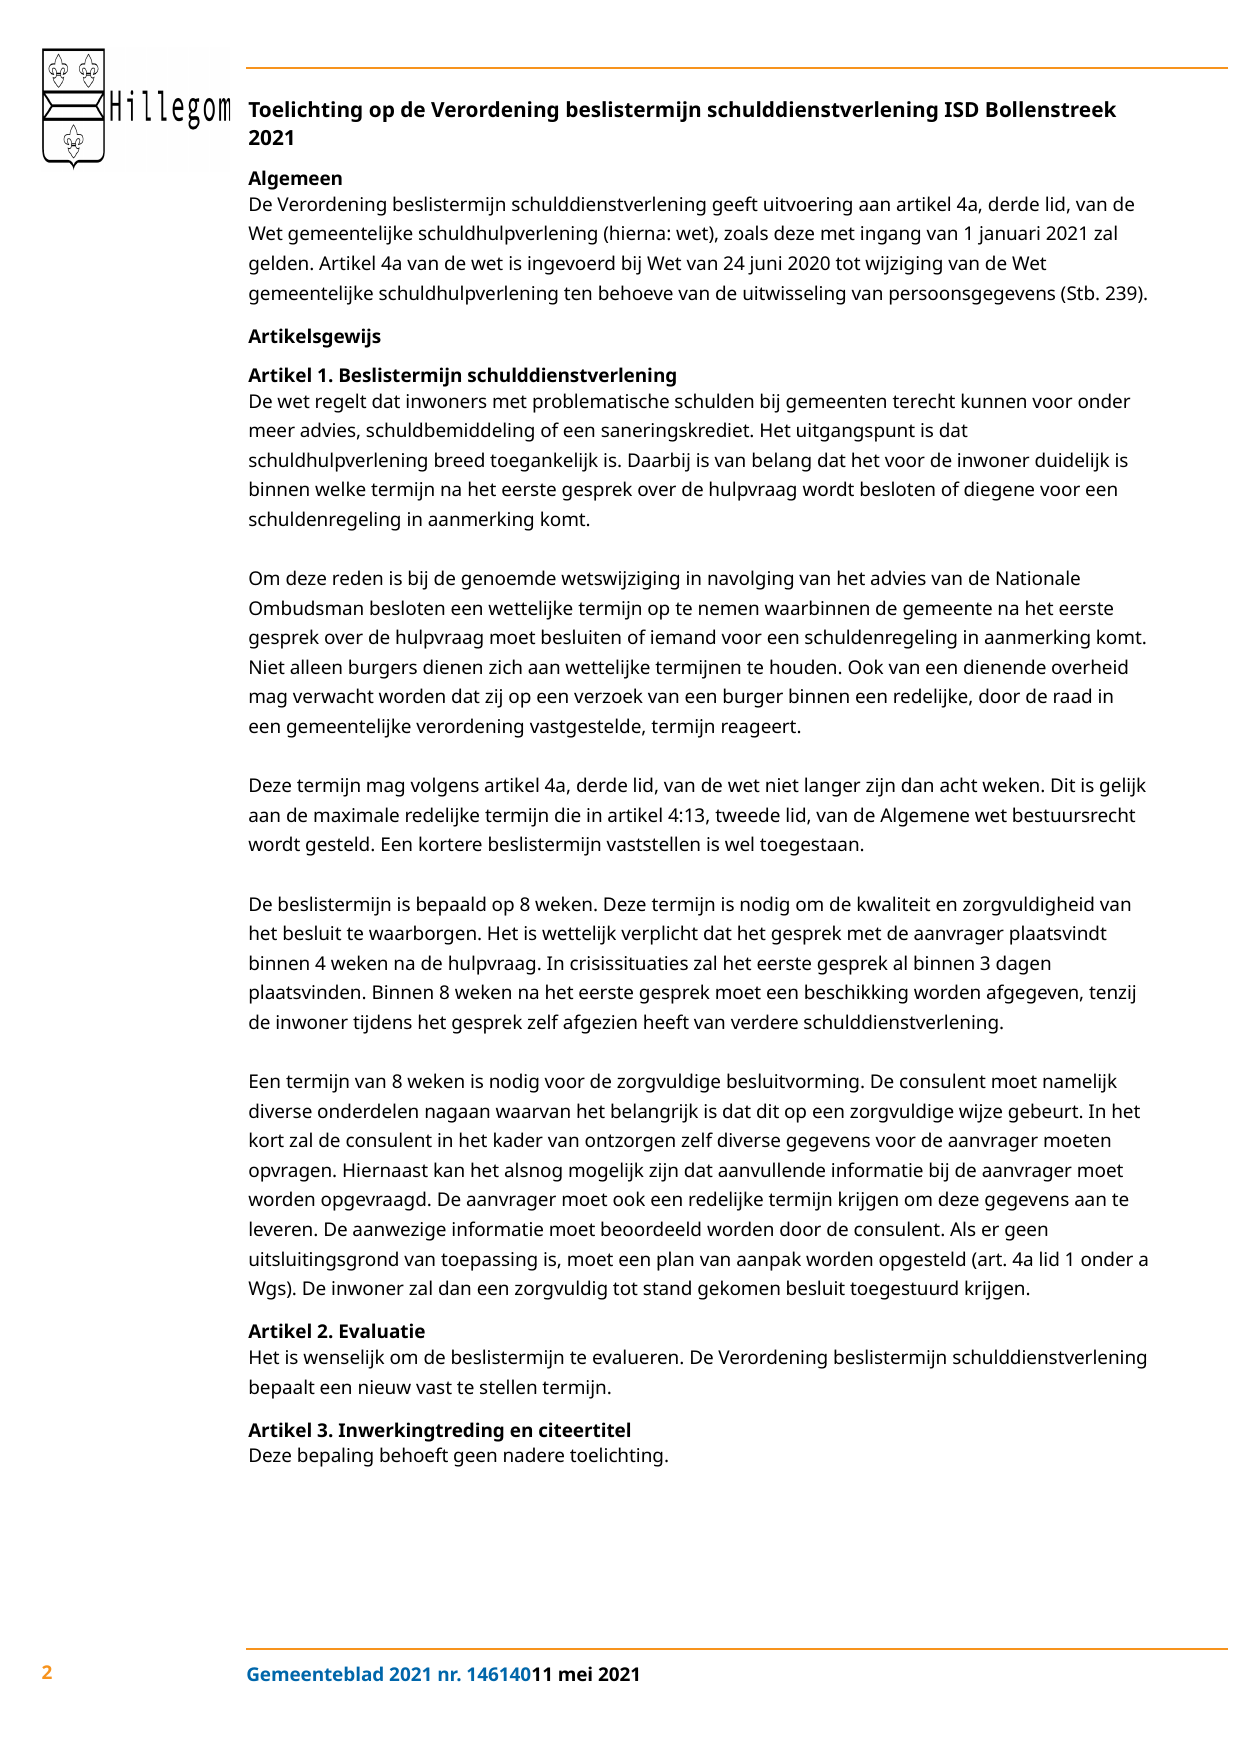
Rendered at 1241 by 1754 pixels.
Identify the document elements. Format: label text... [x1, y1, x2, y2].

text Een termijn van 8 weken is nodig voor de zorgvuldige besluitvorming. De consulent moet namelijk diverse onderdelen nagaan waarvan het belangrijk is dat dit op een zorgvuldige wijze gebeurt. In het kort zal de consulent in het kader van ontzorgen zelf diverse gegevens voor de aanvrager moeten opvragen. Hiernaast kan het alsnog mogelijk zijn dat aanvullende informatie bij de aanvrager moet worden opgevraagd. De aanvrager moet ook een redelijke termijn krijgen om deze gegevens aan te leveren. De aanwezige informatie moet beoordeeld worden door de consulent. Als er geen uitsluitingsgrond van toepassing is, moet een plan van aanpak worden opgesteld (art. 4a lid 1 onder a Wgs). De inwoner zal dan een zorgvuldig tot stand gekomen besluit toegestuurd krijgen. [248, 1068, 1152, 1301]
text Het is wenselijk om de beslistermijn te evalueren. De Verordening beslistermijn schulddienstverlening bepaalt een nieuw vast te stellen termijn. [248, 1344, 1152, 1399]
text De Verordening beslistermijn schulddienstverlening geeft uitvoering aan artikel 4a, derde lid, van de Wet gemeentelijke schuldhulpverlening (hierna: wet), zoals deze met ingang van 1 januari 2021 zal gelden. Artikel 4a van de wet is ingevoerd bij Wet van 24 juni 2020 tot wijziging van de Wet gemeentelijke schuldhulpverlening ten behoeve van de uitwisseling van persoonsgegevens (Stb. 239). [248, 191, 1152, 306]
text De beslistermijn is bepaald op 8 weken. Deze termijn is nodig om de kwaliteit en zorgvuldigheid van het besluit te waarborgen. Het is wettelijk verplicht dat het gesprek met de aanvrager plaatsvindt binnen 4 weken na de hulpvraag. In crisissituaties zal het eerste gesprek al binnen 3 dagen plaatsvinden. Binnen 8 weken na het eerste gesprek moet een beschikking worden afgegeven, tenzij de inwoner tijdens het gesprek zelf afgezien heeft van verdere schulddienstverlening. [248, 891, 1152, 1035]
text Om deze reden is bij de genoemde wetswijziging in navolging van het advies van de Nationale Ombudsman besloten een wettelijke termijn op te nemen waarbinnen de gemeente na het eerste gesprek over de hulpvraag moet besluiten of iemand voor een schuldenregeling in aanmerking komt. Niet alleen burgers dienen zich aan wettelijke termijnen te houden. Ook van een dienende overheid mag verwacht worden dat zij op een verzoek van een burger binnen een redelijke, door de raad in een gemeentelijke verordening vastgestelde, termijn reageert. [248, 565, 1152, 739]
text Artikel 1. Beslistermijn schulddienstverlening [248, 362, 1152, 388]
text Artikelsgewijs [248, 323, 1152, 349]
text Artikel 2. Evaluatie [248, 1318, 1152, 1344]
text Deze bepaling behoeft geen nadere toelichting. [248, 1443, 1152, 1468]
text Deze termijn mag volgens artikel 4a, derde lid, van de wet niet langer zijn dan acht weken. Dit is gelijk aan de maximale redelijke termijn die in artikel 4:13, tweede lid, van de Algemene wet bestuursrecht wordt gesteld. Een kortere beslistermijn vaststellen is wel toegestaan. [248, 772, 1152, 857]
picture [41, 47, 231, 172]
text De wet regelt dat inwoners met problematische schulden bij gemeenten terecht kunnen voor onder meer advies, schuldbemiddeling of een saneringskrediet. Het uitgangspunt is dat schuldhulpverlening breed toegankelijk is. Daarbij is van belang dat het voor de inwoner duidelijk is binnen welke termijn na het eerste gesprek over de hulpvraag wordt besloten of diegene voor een schuldenregeling in aanmerking komt. [248, 388, 1152, 532]
text Artikel 3. Inwerkingtreding en citeertitel [248, 1417, 1152, 1443]
text Toelichting op de Verordening beslistermijn schulddienstverlening ISD Bollenstreek 2021 [248, 95, 1152, 152]
text Algemeen [248, 165, 1152, 191]
